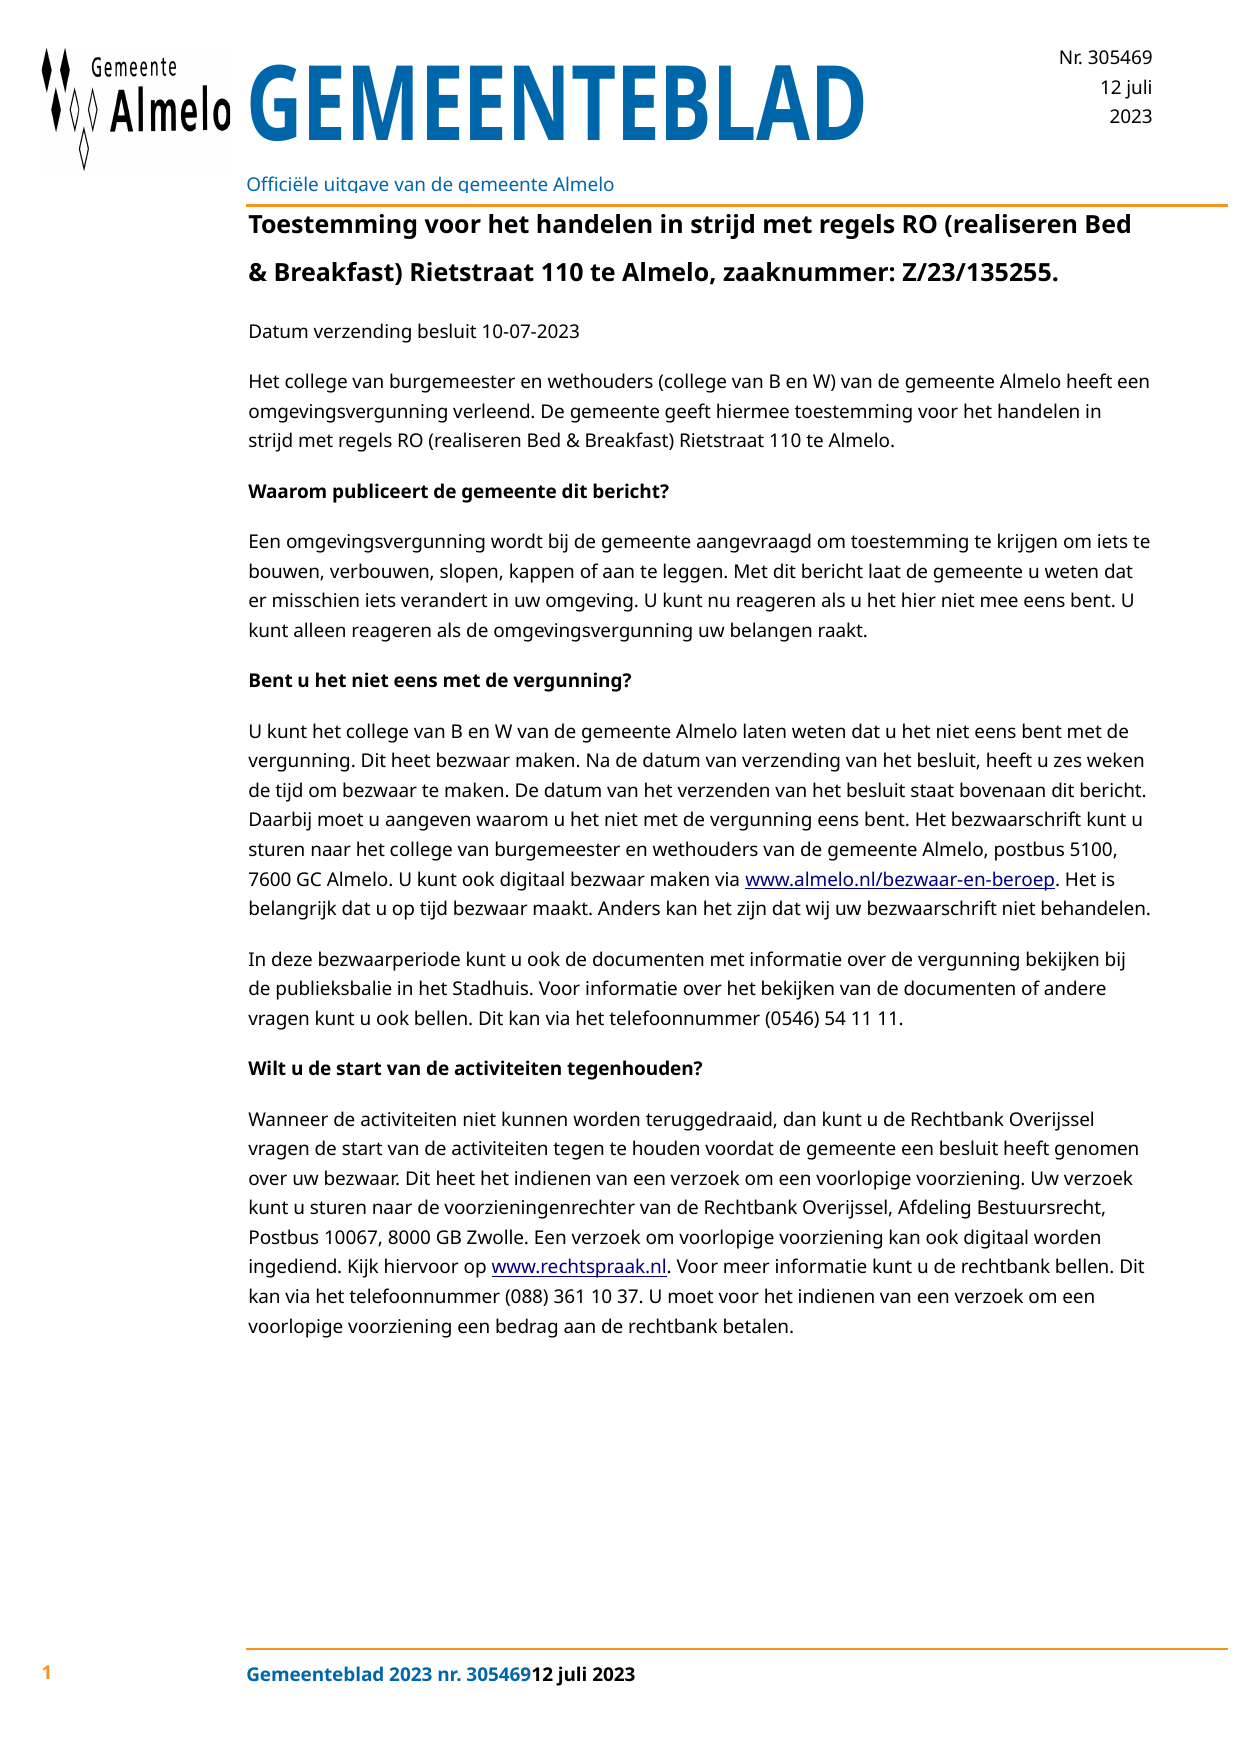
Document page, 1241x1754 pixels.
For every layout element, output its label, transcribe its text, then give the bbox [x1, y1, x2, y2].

text Een omgevingsvergunning wordt bij de gemeente aangevraagd om toestemming te krijgen om iets te bouwen, verbouwen, slopen, kappen of aan te leggen. Met dit bericht laat de gemeente u weten dat er misschien iets verandert in uw omgeving. U kunt nu reageren als u het hier niet mee eens bent. U kunt alleen reageren als de omgevingsvergunning uw belangen raakt. [248, 528, 1152, 643]
text Waarom publiceert de gemeente dit bericht? [248, 478, 1152, 504]
text In deze bezwaarperiode kunt u ook de documenten met informatie over de vergunning bekijken bij de publieksbalie in het Stadhuis. Voor informatie over het bekijken van de documenten of andere vragen kunt u ook bellen. Dit kan via het telefoonnummer (0546) 54 11 11. [248, 946, 1152, 1031]
text Toestemming voor het handelen in strijd met regels RO (realiseren Bed & Breakfast) Rietstraat 110 te Almelo, zaaknummer: Z/23/135255. [248, 207, 1152, 288]
picture [41, 47, 231, 172]
text Wilt u de start van de activiteiten tegenhouden? [248, 1055, 1152, 1081]
text Het college van burgemeester en wethouders (college van B en W) van de gemeente Almelo heeft een omgevingsvergunning verleend. De gemeente geeft hiermee toestemming voor het handelen in strijd met regels RO (realiseren Bed & Breakfast) Rietstraat 110 te Almelo. [248, 368, 1152, 453]
text Wanneer de activiteiten niet kunnen worden teruggedraaid, dan kunt u de Rechtbank Overijssel vragen de start van de activiteiten tegen te houden voordat de gemeente een besluit heeft genomen over uw bezwaar. Dit heet het indienen van een verzoek om een voorlopige voorziening. Uw verzoek kunt u sturen naar de voorzieningenrechter van de Rechtbank Overijssel, Afdeling Bestuursrecht, Postbus 10067, 8000 GB Zwolle. Een verzoek om voorlopige voorziening kan ook digitaal worden ingediend. Kijk hiervoor op www.rechtspraak.nl. Voor meer informatie kunt u de rechtbank bellen. Dit kan via het telefoonnummer (088) 361 10 37. U moet voor het indienen van een verzoek om een voorlopige voorziening een bedrag aan de rechtbank betalen. [248, 1106, 1152, 1339]
text Bent u het niet eens met de vergunning? [248, 667, 1152, 693]
text Datum verzending besluit 10-07-2023 [248, 318, 1152, 344]
text U kunt het college van B en W van de gemeente Almelo laten weten dat u het niet eens bent met de vergunning. Dit heet bezwaar maken. Na de datum van verzending van het besluit, heeft u zes weken de tijd om bezwaar te maken. De datum van het verzenden van het besluit staat bovenaan dit bericht. Daarbij moet u aangeven waarom u het niet met de vergunning eens bent. Het bezwaarschrift kunt u sturen naar het college van burgemeester en wethouders van de gemeente Almelo, postbus 5100, 7600 GC Almelo. U kunt ook digitaal bezwaar maken via www.almelo.nl/bezwaar-en-beroep. Het is belangrijk dat u op tijd bezwaar maakt. Anders kan het zijn dat wij uw bezwaarschrift niet behandelen. [248, 718, 1152, 921]
